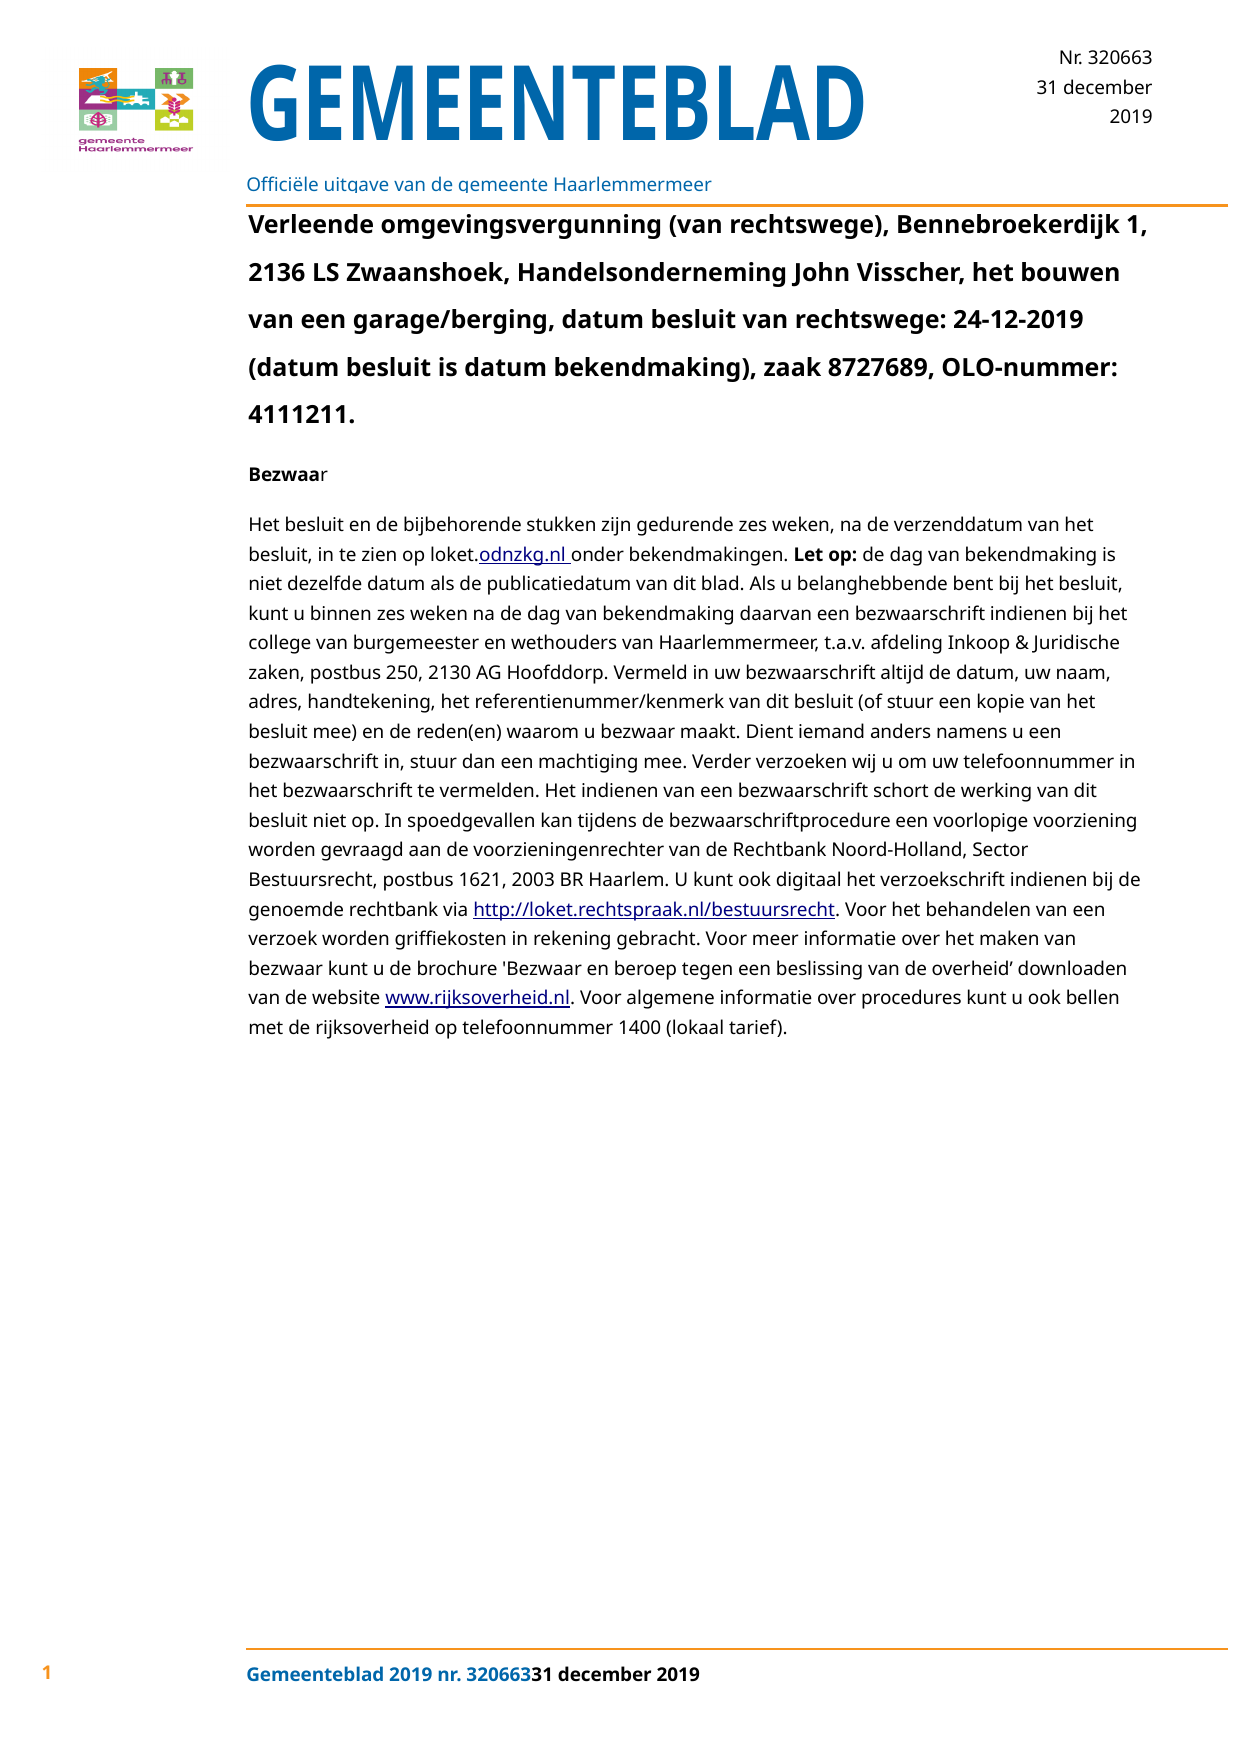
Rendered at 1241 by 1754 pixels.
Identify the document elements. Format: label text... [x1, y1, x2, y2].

picture [41, 47, 231, 172]
text Verleende omgevingsvergunning (van rechtswege), Bennebroekerdijk 1, 2136 LS Zwaanshoek, Handelsonderneming John Visscher, het bouwen van een garage/berging, datum besluit van rechtswege: 24-12-2019 (datum besluit is datum bekendmaking), zaak 8727689, OLO-nummer: 4111211. [248, 207, 1152, 431]
text Het besluit en de bijbehorende stukken zijn gedurende zes weken, na de verzenddatum van het besluit, in te zien op loket.odnzkg.nl onder bekendmakingen. Let op: de dag van bekendmaking is niet dezelfde datum als de publicatiedatum van dit blad. Als u belanghebbende bent bij het besluit, kunt u binnen zes weken na de dag van bekendmaking daarvan een bezwaarschrift indienen bij het college van burgemeester en wethouders van Haarlemmermeer, t.a.v. afdeling Inkoop & Juridische zaken, postbus 250, 2130 AG Hoofddorp. Vermeld in uw bezwaarschrift altijd de datum, uw naam, adres, handtekening, het referentienummer/kenmerk van dit besluit (of stuur een kopie van het besluit mee) en de reden(en) waarom u bezwaar maakt. Dient iemand anders namens u een bezwaarschrift in, stuur dan een machtiging mee. Verder verzoeken wij u om uw telefoonnummer in het bezwaarschrift te vermelden. Het indienen van een bezwaarschrift schort de werking van dit besluit niet op. In spoedgevallen kan tijdens de bezwaarschriftprocedure een voorlopige voorziening worden gevraagd aan de voorzieningenrechter van de Rechtbank Noord-Holland, Sector Bestuursrecht, postbus 1621, 2003 BR Haarlem. U kunt ook digitaal het verzoekschrift indienen bij de genoemde rechtbank via http://loket.rechtspraak.nl/bestuursrecht. Voor het behandelen van een verzoek worden griffiekosten in rekening gebracht. Voor meer informatie over het maken van bezwaar kunt u de brochure 'Bezwaar en beroep tegen een beslissing van de overheid’ downloaden van de website www.rijksoverheid.nl. Voor algemene informatie over procedures kunt u ook bellen met de rijksoverheid op telefoonnummer 1400 (lokaal tarief). [248, 511, 1152, 1040]
text Bezwaar [248, 461, 1152, 486]
